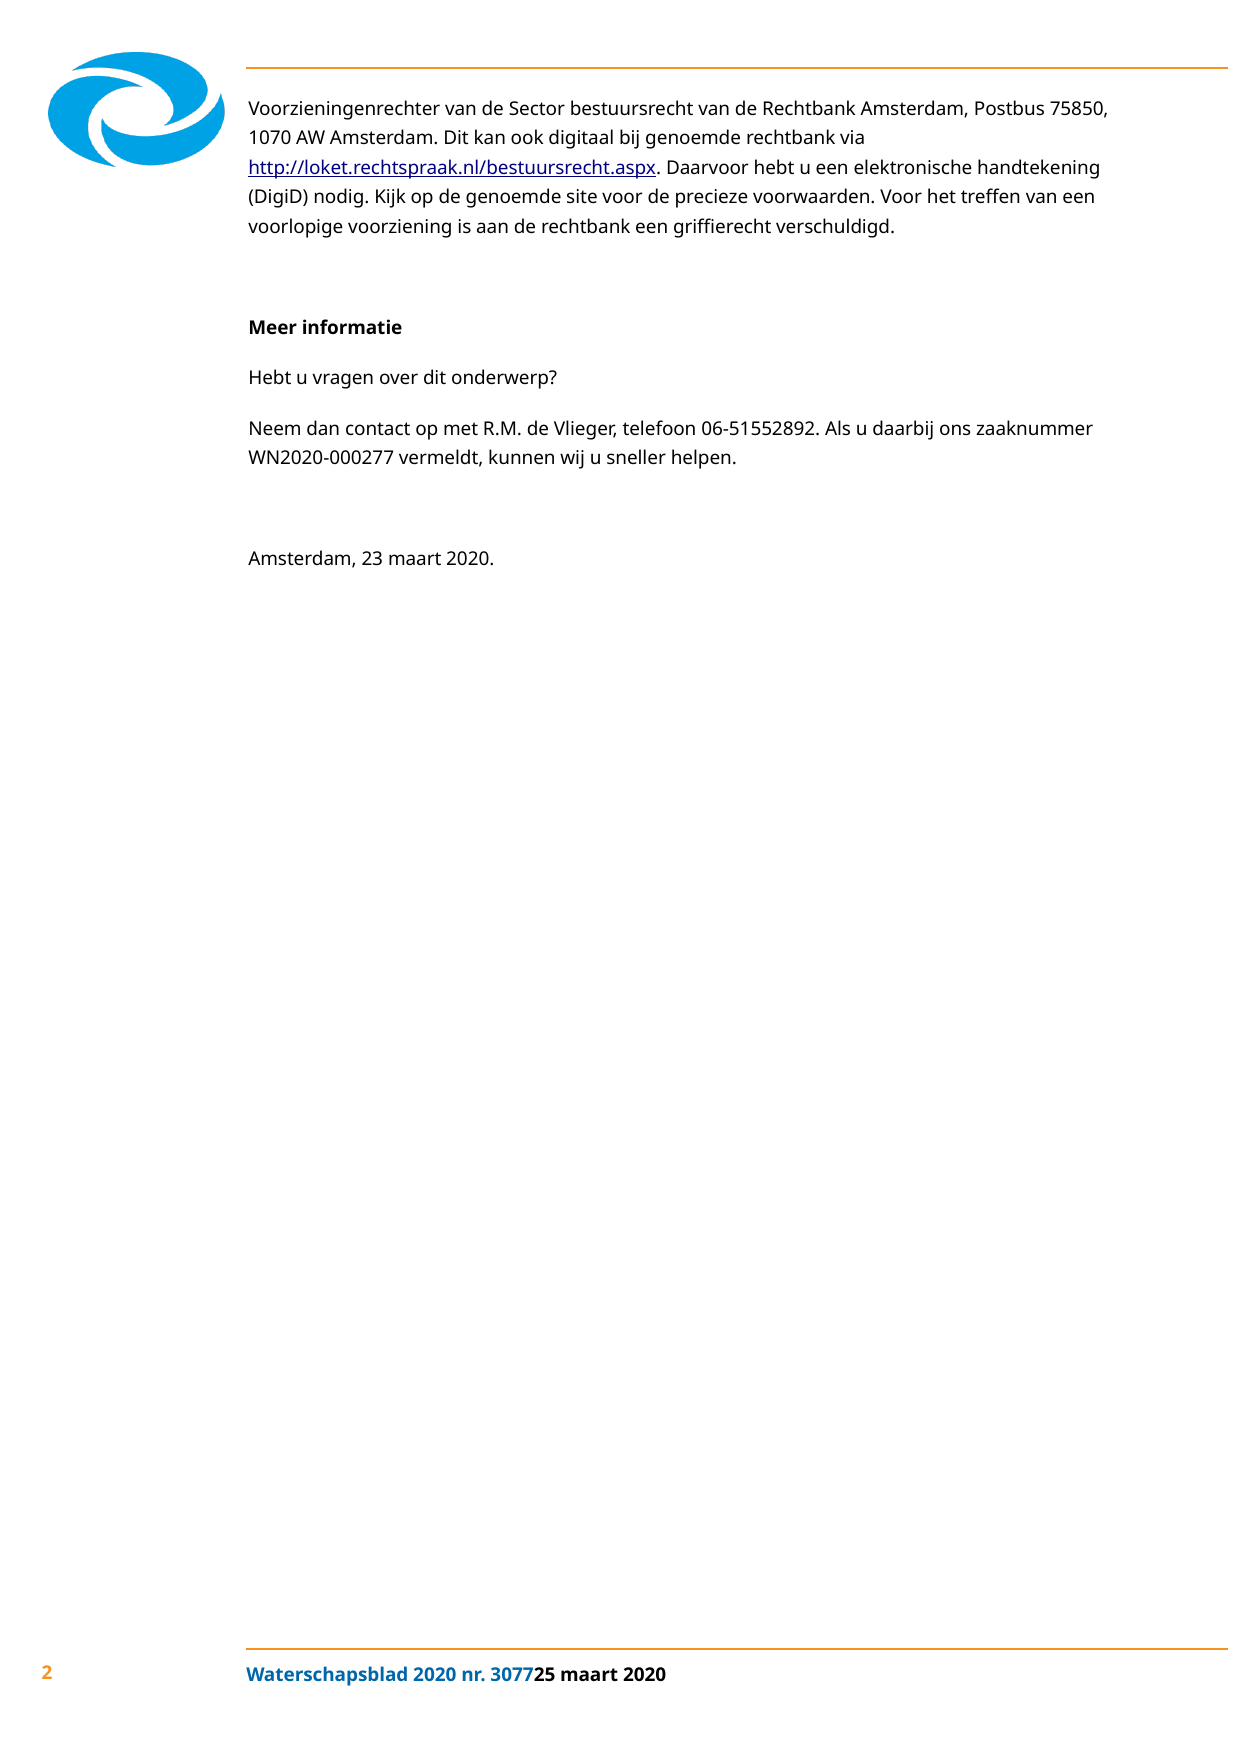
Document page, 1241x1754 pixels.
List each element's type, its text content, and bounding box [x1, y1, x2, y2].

text Neem dan contact op met R.M. de Vlieger, telefoon 06-51552892. Als u daarbij ons zaaknummer WN2020-000277 vermeldt, kunnen wij u sneller helpen. [248, 415, 1152, 470]
text Voorzieningenrechter van de Sector bestuursrecht van de Rechtbank Amsterdam, Postbus 75850, 1070 AW Amsterdam. Dit kan ook digitaal bij genoemde rechtbank via http://loket.rechtspraak.nl/bestuursrecht.aspx. Daarvoor hebt u een elektronische handtekening (DigiD) nodig. Kijk op de genoemde site voor de precieze voorwaarden. Voor het treffen van een voorlopige voorziening is aan de rechtbank een griffierecht verschuldigd. [248, 95, 1152, 239]
text Meer informatie [248, 314, 1152, 340]
text Hebt u vragen over dit onderwerp? [248, 364, 1152, 390]
picture [41, 47, 231, 172]
text Amsterdam, 23 maart 2020. [248, 545, 1152, 571]
